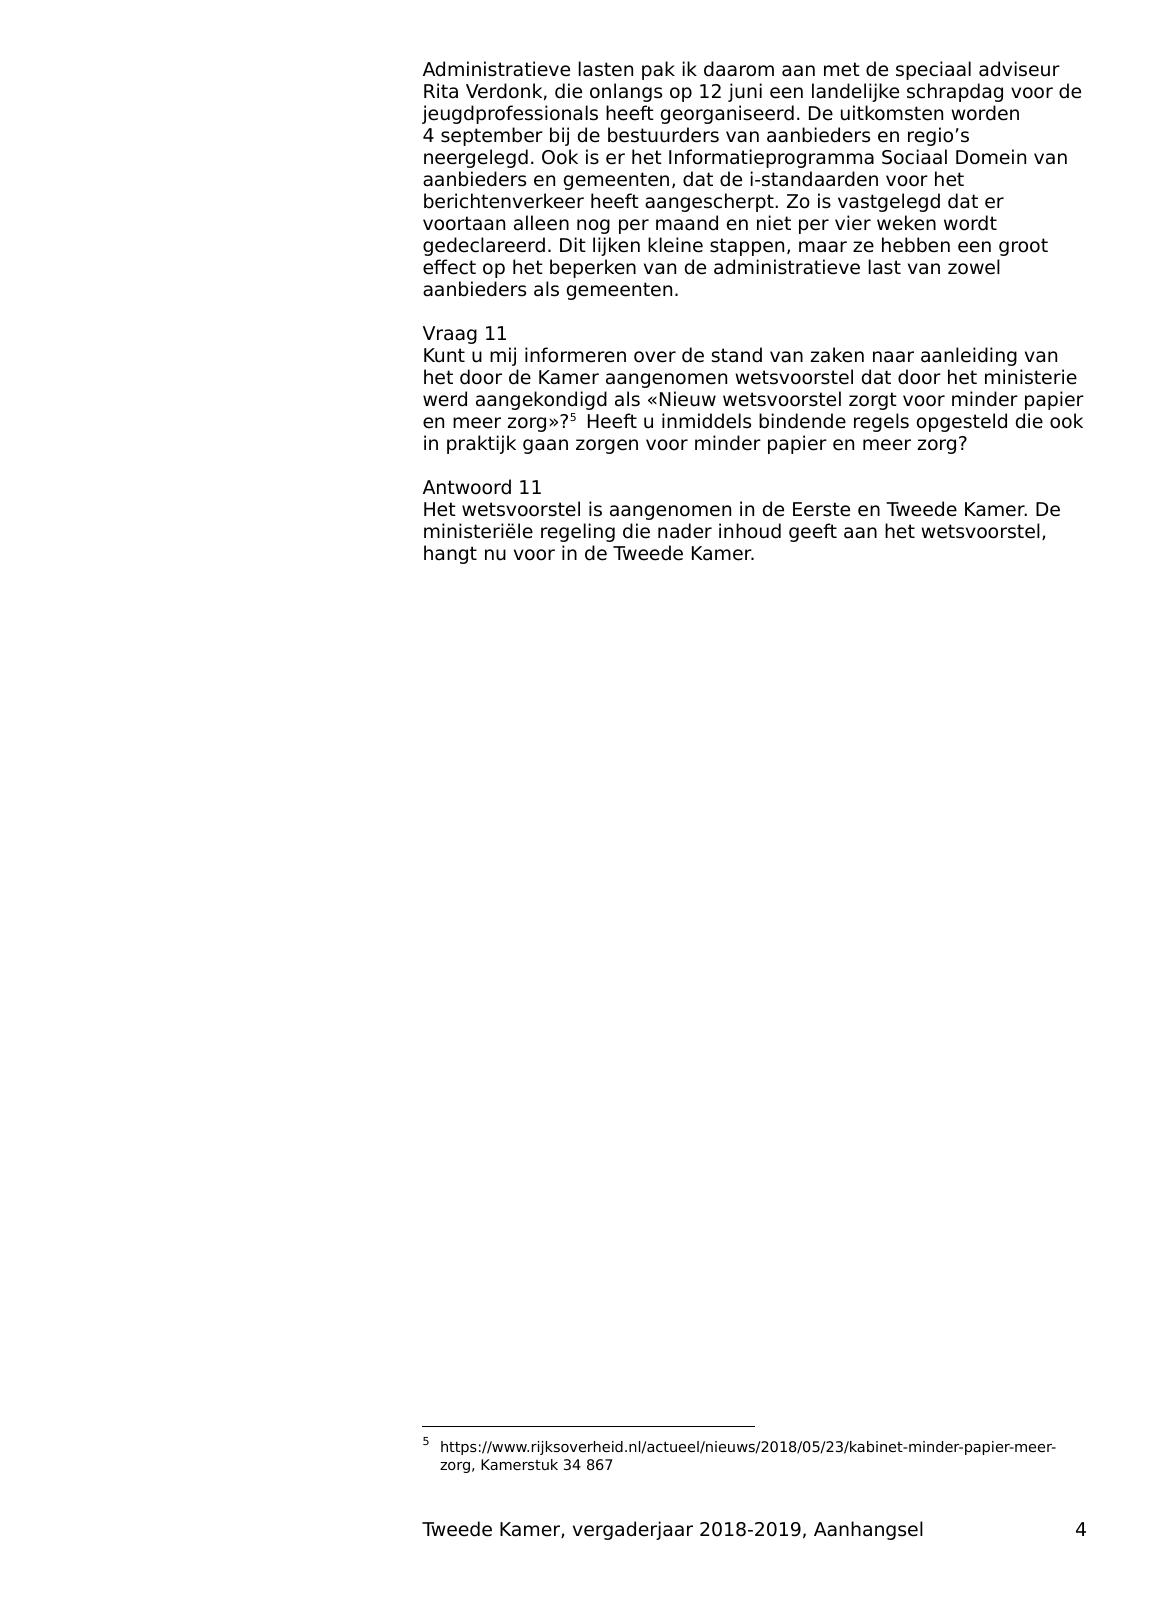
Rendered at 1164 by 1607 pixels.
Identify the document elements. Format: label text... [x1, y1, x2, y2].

text Antwoord 11 [422, 477, 1087, 499]
text Kunt u mij informeren over de stand van zaken naar aanleiding van het door de Kamer aangenomen wetsvoorstel dat door het ministerie werd aangekondigd als «Nieuw wetsvoorstel zorgt voor minder papier en meer zorg»? Heeft u inmiddels bindende regels opgesteld die ook in praktijk gaan zorgen voor minder papier en meer zorg? [422, 345, 1087, 455]
text Het wetsvoorstel is aangenomen in de Eerste en Tweede Kamer. De ministeriële regeling die nader inhoud geeft aan het wetsvoorstel, hangt nu voor in de Tweede Kamer. [422, 499, 1087, 565]
text Administratieve lasten pak ik daarom aan met de speciaal adviseur Rita Verdonk, die onlangs op 12 juni een landelijke schrapdag voor de jeugdprofessionals heeft georganiseerd. De uitkomsten worden 4 september bij de bestuurders van aanbieders en regio’s neergelegd. Ook is er het Informatieprogramma Sociaal Domein van aanbieders en gemeenten, dat de i-standaarden voor het berichtenverkeer heeft aangescherpt. Zo is vastgelegd dat er voortaan alleen nog per maand en niet per vier weken wordt gedeclareerd. Dit lijken kleine stappen, maar ze hebben een groot effect op het beperken van de administratieve last van zowel aanbieders als gemeenten. [422, 59, 1087, 301]
text Vraag 11 [422, 323, 1087, 345]
text https://www.rijksoverheid.nl/actueel/nieuws/2018/05/23/kabinet-minder-papier-meer-zorg, Kamerstuk 34 867 [422, 1435, 1087, 1474]
